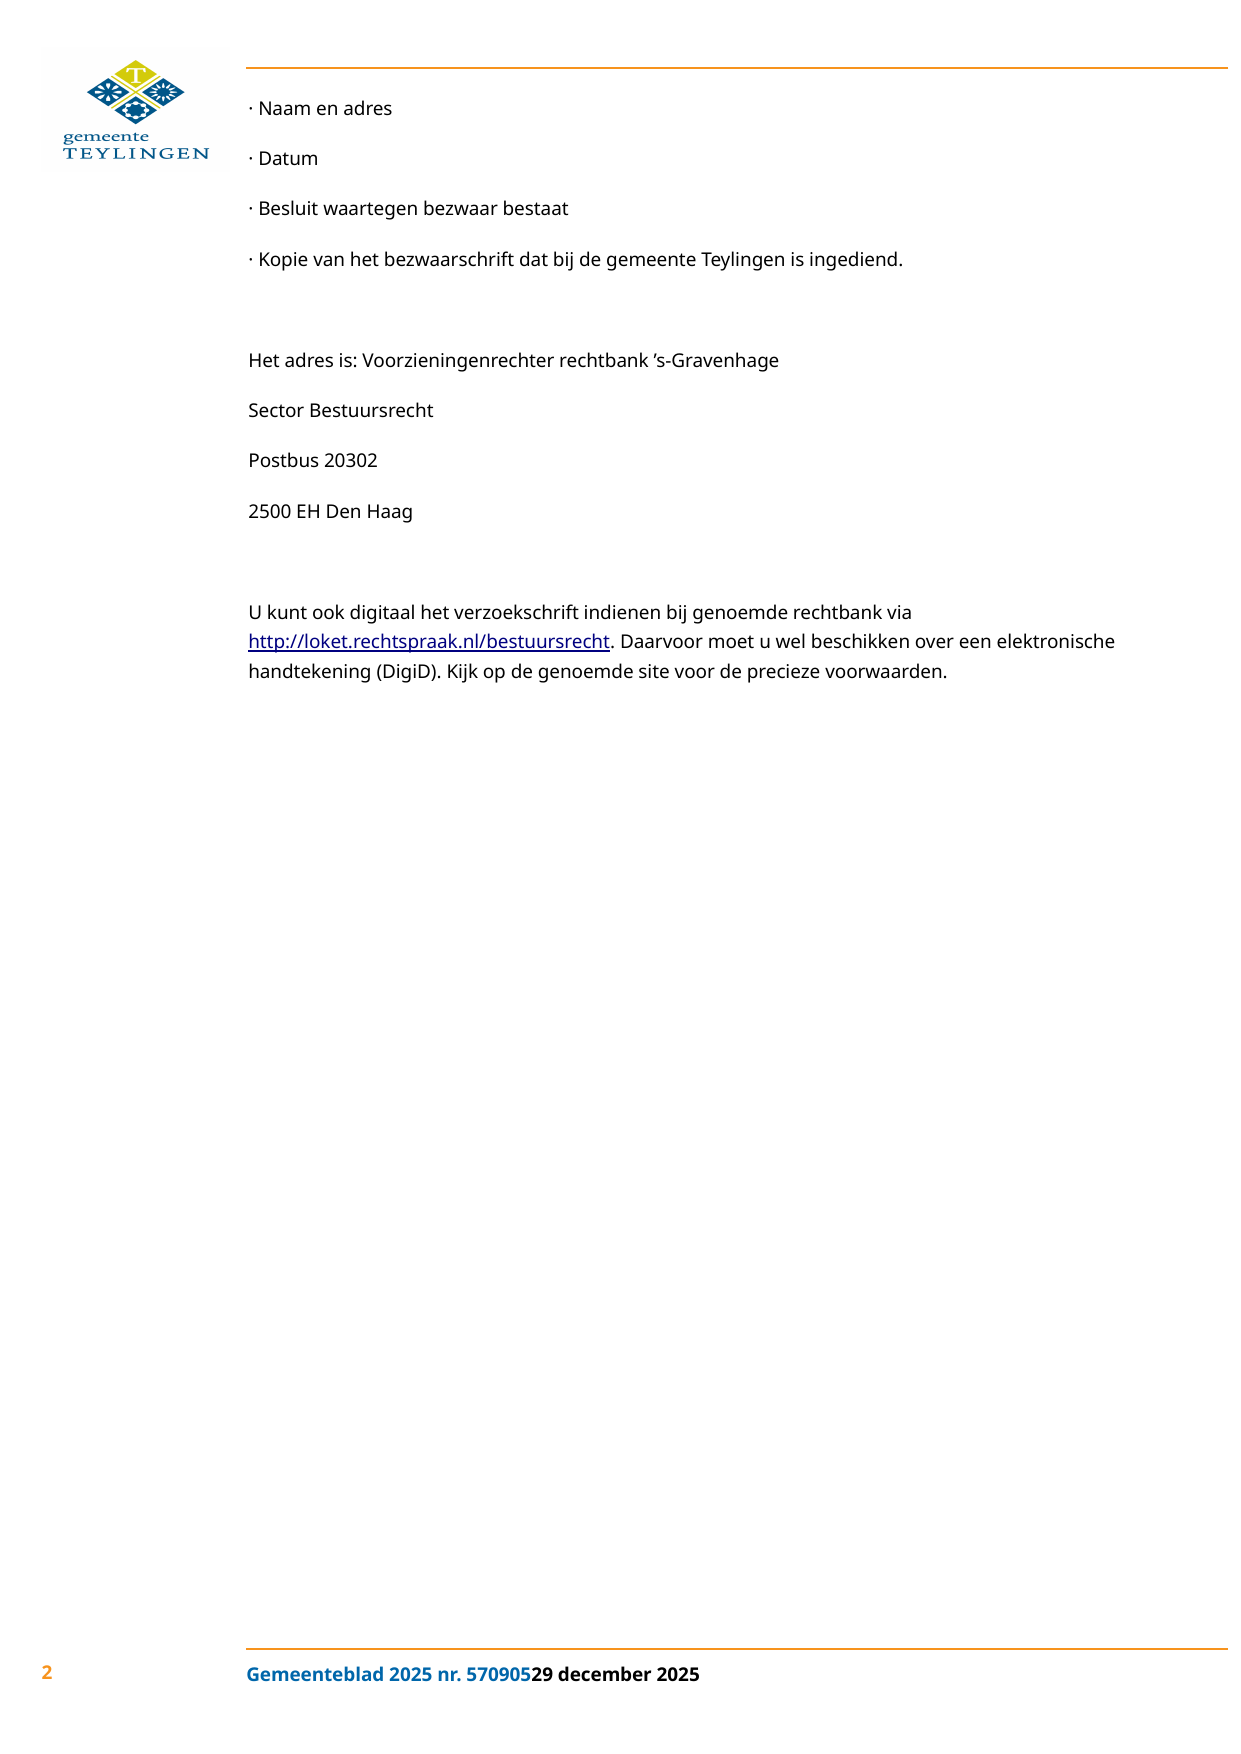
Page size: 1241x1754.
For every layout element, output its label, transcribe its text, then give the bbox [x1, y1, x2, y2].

text Postbus 20302 [248, 448, 1152, 473]
text U kunt ook digitaal het verzoekschrift indienen bij genoemde rechtbank via http://loket.rechtspraak.nl/bestuursrecht. Daarvoor moet u wel beschikken over een elektronische handtekening (DigiD). Kijk op de genoemde site voor de precieze voorwaarden. [248, 599, 1152, 684]
text · Besluit waartegen bezwaar bestaat [248, 196, 1152, 221]
text 2500 EH Den Haag [248, 498, 1152, 524]
text Het adres is: Voorzieningenrechter rechtbank ’s-Gravenhage [248, 347, 1152, 373]
text · Datum [248, 145, 1152, 171]
text · Kopie van het bezwaarschrift dat bij de gemeente Teylingen is ingediend. [248, 246, 1152, 272]
picture [41, 47, 231, 172]
text · Naam en adres [248, 95, 1152, 121]
text Sector Bestuursrecht [248, 397, 1152, 423]
